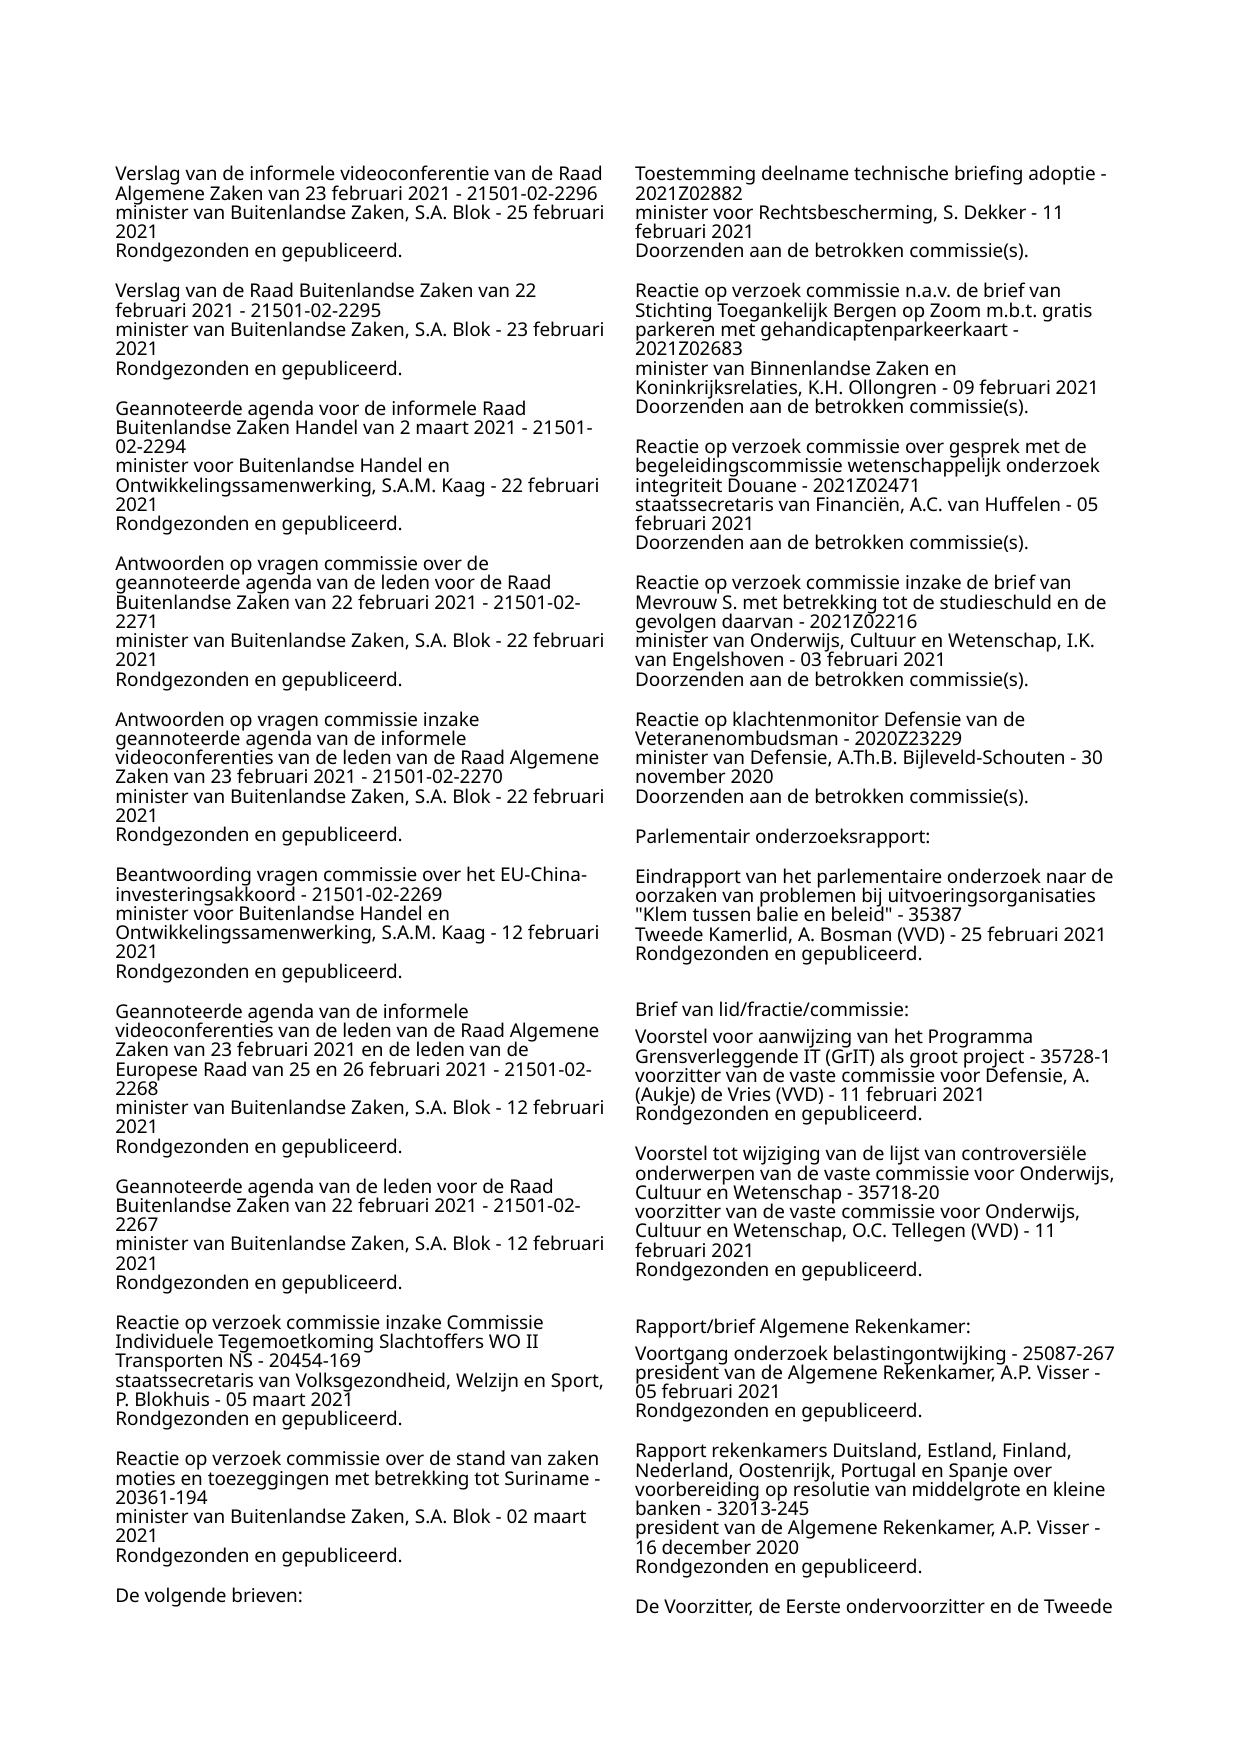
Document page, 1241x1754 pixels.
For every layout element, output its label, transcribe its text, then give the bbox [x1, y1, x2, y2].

text Antwoorden op vragen commissie over de geannoteerde agenda van de leden voor de Raad Buitenlandse Zaken van 22 februari 2021 - 21501-02-2271 [115, 555, 605, 632]
text minister voor Buitenlandse Handel en Ontwikkelingssamenwerking, S.A.M. Kaag - 22 februari 2021 [115, 457, 605, 515]
text minister van Buitenlandse Zaken, S.A. Blok - 25 februari 2021 [115, 204, 605, 242]
text president van de Algemene Rekenkamer, A.P. Visser - 05 februari 2021 [635, 1364, 1125, 1402]
text Parlementair onderzoeksrapport: [635, 828, 1125, 847]
text Rondgezonden en gepubliceerd. [115, 1274, 605, 1293]
text Geannoteerde agenda van de informele videoconferenties van de leden van de Raad Algemene Zaken van 23 februari 2021 en de leden van de Europese Raad van 25 en 26 februari 2021 - 21501-02-2268 [115, 1003, 605, 1099]
text Rondgezonden en gepubliceerd. [115, 1547, 605, 1566]
text voorzitter van de vaste commissie voor Onderwijs, Cultuur en Wetenschap, O.C. Tellegen (VVD) - 11 februari 2021 [635, 1203, 1125, 1261]
text Voorstel tot wijziging van de lijst van controversiële onderwerpen van de vaste commissie voor Onderwijs, Cultuur en Wetenschap - 35718-20 [635, 1145, 1125, 1203]
text Rondgezonden en gepubliceerd. [635, 1402, 1125, 1422]
text Rondgezonden en gepubliceerd. [115, 359, 605, 379]
text Doorzenden aan de betrokken commissie(s). [635, 671, 1125, 690]
text Antwoorden op vragen commissie inzake geannoteerde agenda van de informele videoconferenties van de leden van de Raad Algemene Zaken van 23 februari 2021 - 21501-02-2270 [115, 711, 605, 788]
text Rondgezonden en gepubliceerd. [115, 242, 605, 262]
text Geannoteerde agenda van de leden voor de Raad Buitenlandse Zaken van 22 februari 2021 - 21501-02-2267 [115, 1178, 605, 1235]
text Reactie op verzoek commissie n.a.v. de brief van Stichting Toegankelijk Bergen op Zoom m.b.t. gratis parkeren met gehandicaptenparkeerkaart - 2021Z02683 [635, 282, 1125, 359]
text Rondgezonden en gepubliceerd. [115, 963, 605, 982]
text minister voor Rechtsbescherming, S. Dekker - 11 februari 2021 [635, 204, 1125, 242]
text Voortgang onderzoek belastingontwijking - 25087-267 [635, 1344, 1125, 1364]
text Rondgezonden en gepubliceerd. [115, 826, 605, 846]
text minister van Defensie, A.Th.B. Bijleveld-Schouten - 30 november 2020 [635, 749, 1125, 788]
text Reactie op klachtenmonitor Defensie van de Veteranenombudsman - 2020Z23229 [635, 711, 1125, 749]
text Verslag van de informele videoconferentie van de Raad Algemene Zaken van 23 februari 2021 - 21501-02-2296 [115, 165, 605, 204]
text Doorzenden aan de betrokken commissie(s). [635, 242, 1125, 262]
text president van de Algemene Rekenkamer, A.P. Visser - 16 december 2020 [635, 1519, 1125, 1558]
text Beantwoording vragen commissie over het EU-China-investeringsakkoord - 21501-02-2269 [115, 866, 605, 905]
text Doorzenden aan de betrokken commissie(s). [635, 534, 1125, 554]
text Rondgezonden en gepubliceerd. [635, 1105, 1125, 1125]
text Brief van lid/fractie/commissie: [635, 997, 1125, 1022]
text minister van Buitenlandse Zaken, S.A. Blok - 23 februari 2021 [115, 321, 605, 359]
text minister van Binnenlandse Zaken en Koninkrijksrelaties, K.H. Ollongren - 09 februari 2021 [635, 359, 1125, 398]
text Rondgezonden en gepubliceerd. [115, 515, 605, 534]
text staatssecretaris van Volksgezondheid, Welzijn en Sport, P. Blokhuis - 05 maart 2021 [115, 1372, 605, 1410]
text Doorzenden aan de betrokken commissie(s). [635, 788, 1125, 807]
text minister van Buitenlandse Zaken, S.A. Blok - 22 februari 2021 [115, 632, 605, 671]
text Verslag van de Raad Buitenlandse Zaken van 22 februari 2021 - 21501-02-2295 [115, 282, 605, 321]
text Rapport/brief Algemene Rekenkamer: [635, 1313, 1125, 1338]
text minister voor Buitenlandse Handel en Ontwikkelingssamenwerking, S.A.M. Kaag - 12 februari 2021 [115, 905, 605, 963]
text minister van Buitenlandse Zaken, S.A. Blok - 12 februari 2021 [115, 1099, 605, 1138]
text Toestemming deelname technische briefing adoptie - 2021Z02882 [635, 165, 1125, 204]
text Rondgezonden en gepubliceerd. [635, 945, 1125, 964]
text Eindrapport van het parlementaire onderzoek naar de oorzaken van problemen bij uitvoeringsorganisaties "Klem tussen balie en beleid" - 35387 [635, 868, 1125, 926]
text voorzitter van de vaste commissie voor Defensie, A. (Aukje) de Vries (VVD) - 11 februari 2021 [635, 1067, 1125, 1105]
text Reactie op verzoek commissie inzake Commissie Individuele Tegemoetkoming Slachtoffers WO II Transporten NS - 20454-169 [115, 1314, 605, 1372]
text Rapport rekenkamers Duitsland, Estland, Finland, Nederland, Oostenrijk, Portugal en Spanje over voorbereiding op resolutie van middelgrote en kleine banken - 32013-245 [635, 1442, 1125, 1519]
text Rondgezonden en gepubliceerd. [115, 671, 605, 690]
text Voorstel voor aanwijzing van het Programma Grensverleggende IT (GrIT) als groot project - 35728-1 [635, 1028, 1125, 1067]
text Reactie op verzoek commissie inzake de brief van Mevrouw S. met betrekking tot de studieschuld en de gevolgen daarvan - 2021Z02216 [635, 574, 1125, 632]
text Tweede Kamerlid, A. Bosman (VVD) - 25 februari 2021 [635, 926, 1125, 945]
text Rondgezonden en gepubliceerd. [115, 1410, 605, 1429]
text minister van Buitenlandse Zaken, S.A. Blok - 02 maart 2021 [115, 1508, 605, 1547]
text Rondgezonden en gepubliceerd. [115, 1138, 605, 1157]
text De volgende brieven: [115, 1587, 605, 1606]
text Rondgezonden en gepubliceerd. [635, 1261, 1125, 1280]
text minister van Buitenlandse Zaken, S.A. Blok - 22 februari 2021 [115, 788, 605, 826]
text Doorzenden aan de betrokken commissie(s). [635, 398, 1125, 417]
text De Voorzitter, de Eerste ondervoorzitter en de Tweede [635, 1598, 1125, 1617]
text minister van Onderwijs, Cultuur en Wetenschap, I.K. van Engelshoven - 03 februari 2021 [635, 632, 1125, 671]
text Geannoteerde agenda voor de informele Raad Buitenlandse Zaken Handel van 2 maart 2021 - 21501-02-2294 [115, 399, 605, 457]
text Reactie op verzoek commissie over de stand van zaken moties en toezeggingen met betrekking tot Suriname - 20361-194 [115, 1450, 605, 1508]
text Reactie op verzoek commissie over gesprek met de begeleidingscommissie wetenschappelijk onderzoek integriteit Douane - 2021Z02471 [635, 438, 1125, 496]
text Rondgezonden en gepubliceerd. [635, 1558, 1125, 1577]
text minister van Buitenlandse Zaken, S.A. Blok - 12 februari 2021 [115, 1235, 605, 1274]
text staatssecretaris van Financiën, A.C. van Huffelen - 05 februari 2021 [635, 496, 1125, 534]
